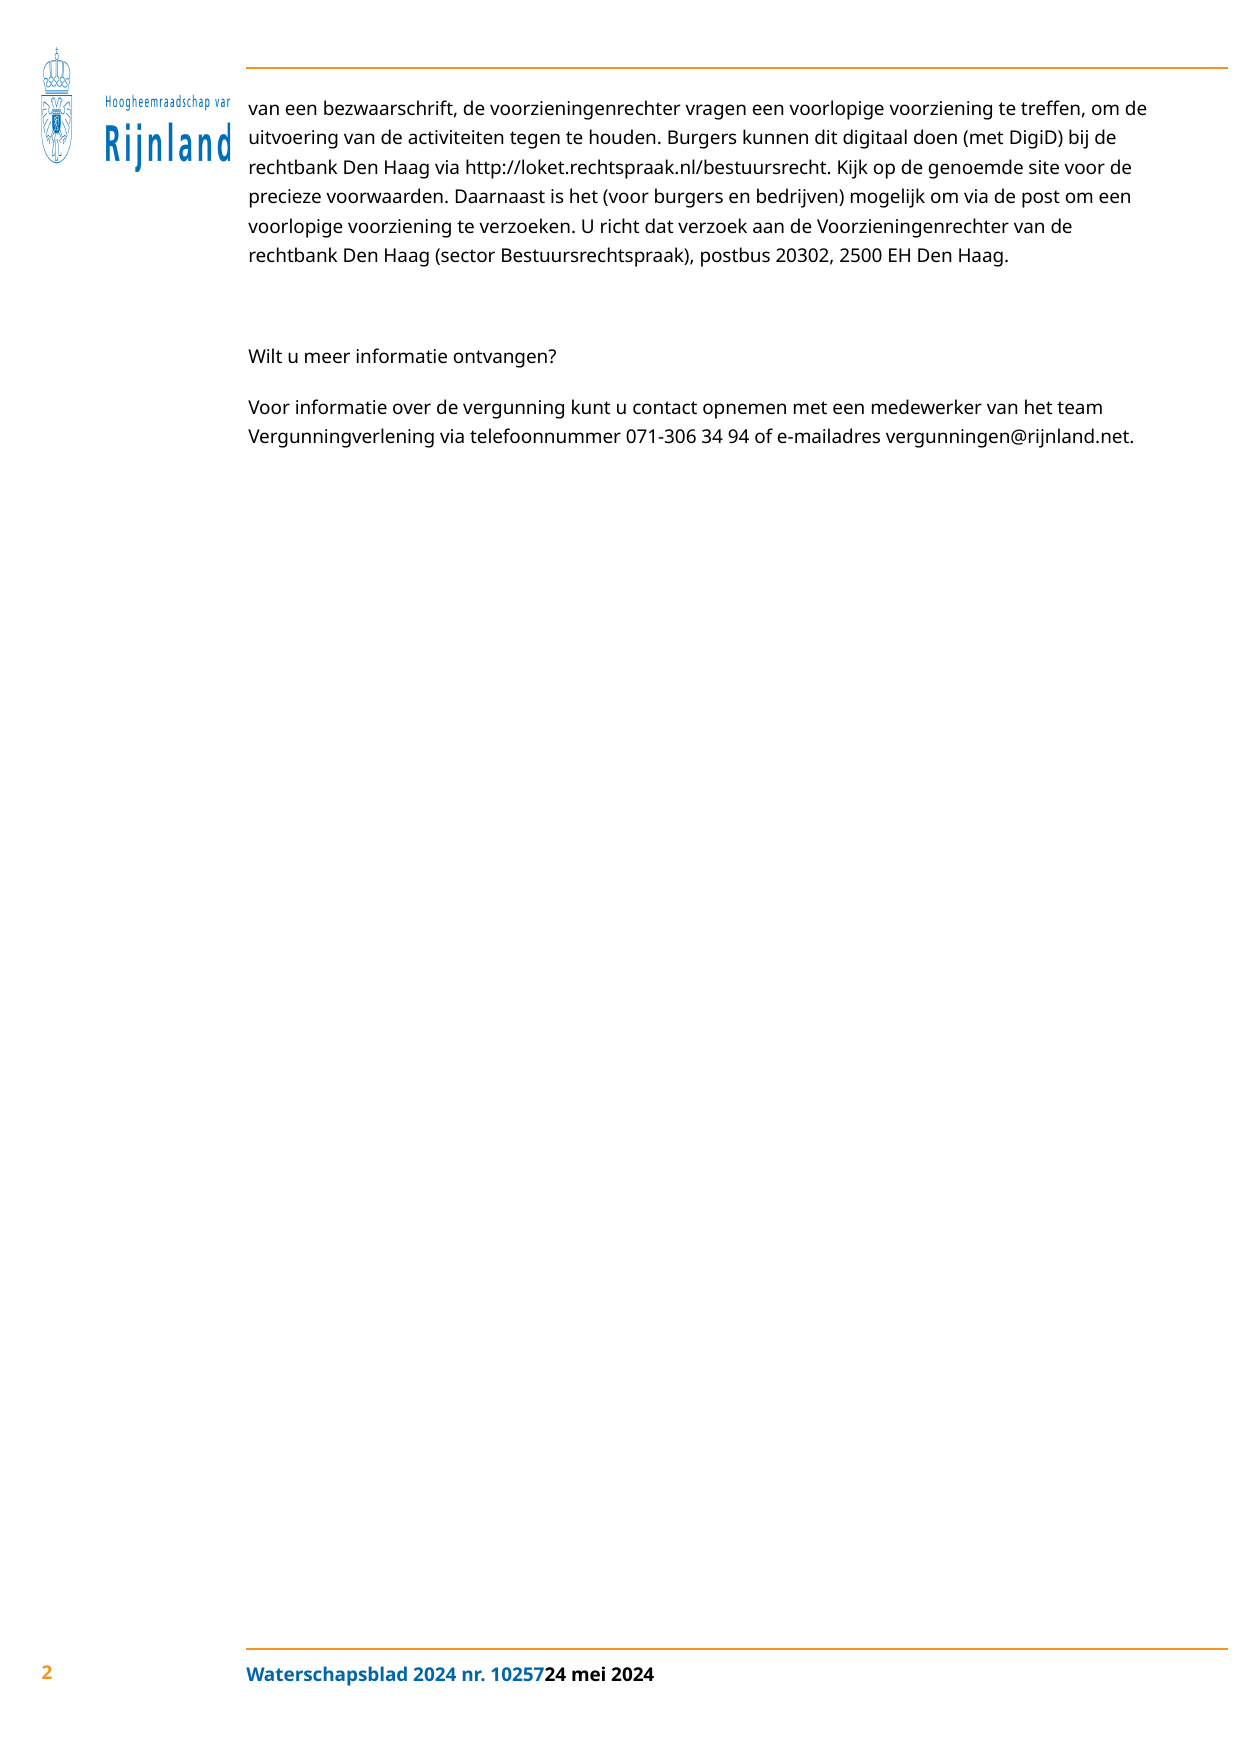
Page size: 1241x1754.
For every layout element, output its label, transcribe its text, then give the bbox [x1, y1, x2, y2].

text van een bezwaarschrift, de voorzieningenrechter vragen een voorlopige voorziening te treffen, om de uitvoering van de activiteiten tegen te houden. Burgers kunnen dit digitaal doen (met DigiD) bij de rechtbank Den Haag via http://loket.rechtspraak.nl/bestuursrecht. Kijk op de genoemde site voor de precieze voorwaarden. Daarnaast is het (voor burgers en bedrijven) mogelijk om via de post om een voorlopige voorziening te verzoeken. U richt dat verzoek aan de Voorzieningenrechter van de rechtbank Den Haag (sector Bestuursrechtspraak), postbus 20302, 2500 EH Den Haag. [248, 95, 1152, 268]
picture [41, 47, 231, 172]
text Voor informatie over de vergunning kunt u contact opnemen met een medewerker van het team Vergunningverlening via telefoonnummer 071-306 34 94 of e-mailadres vergunningen@rijnland.net. [248, 394, 1152, 449]
text Wilt u meer informatie ontvangen? [248, 343, 1152, 369]
